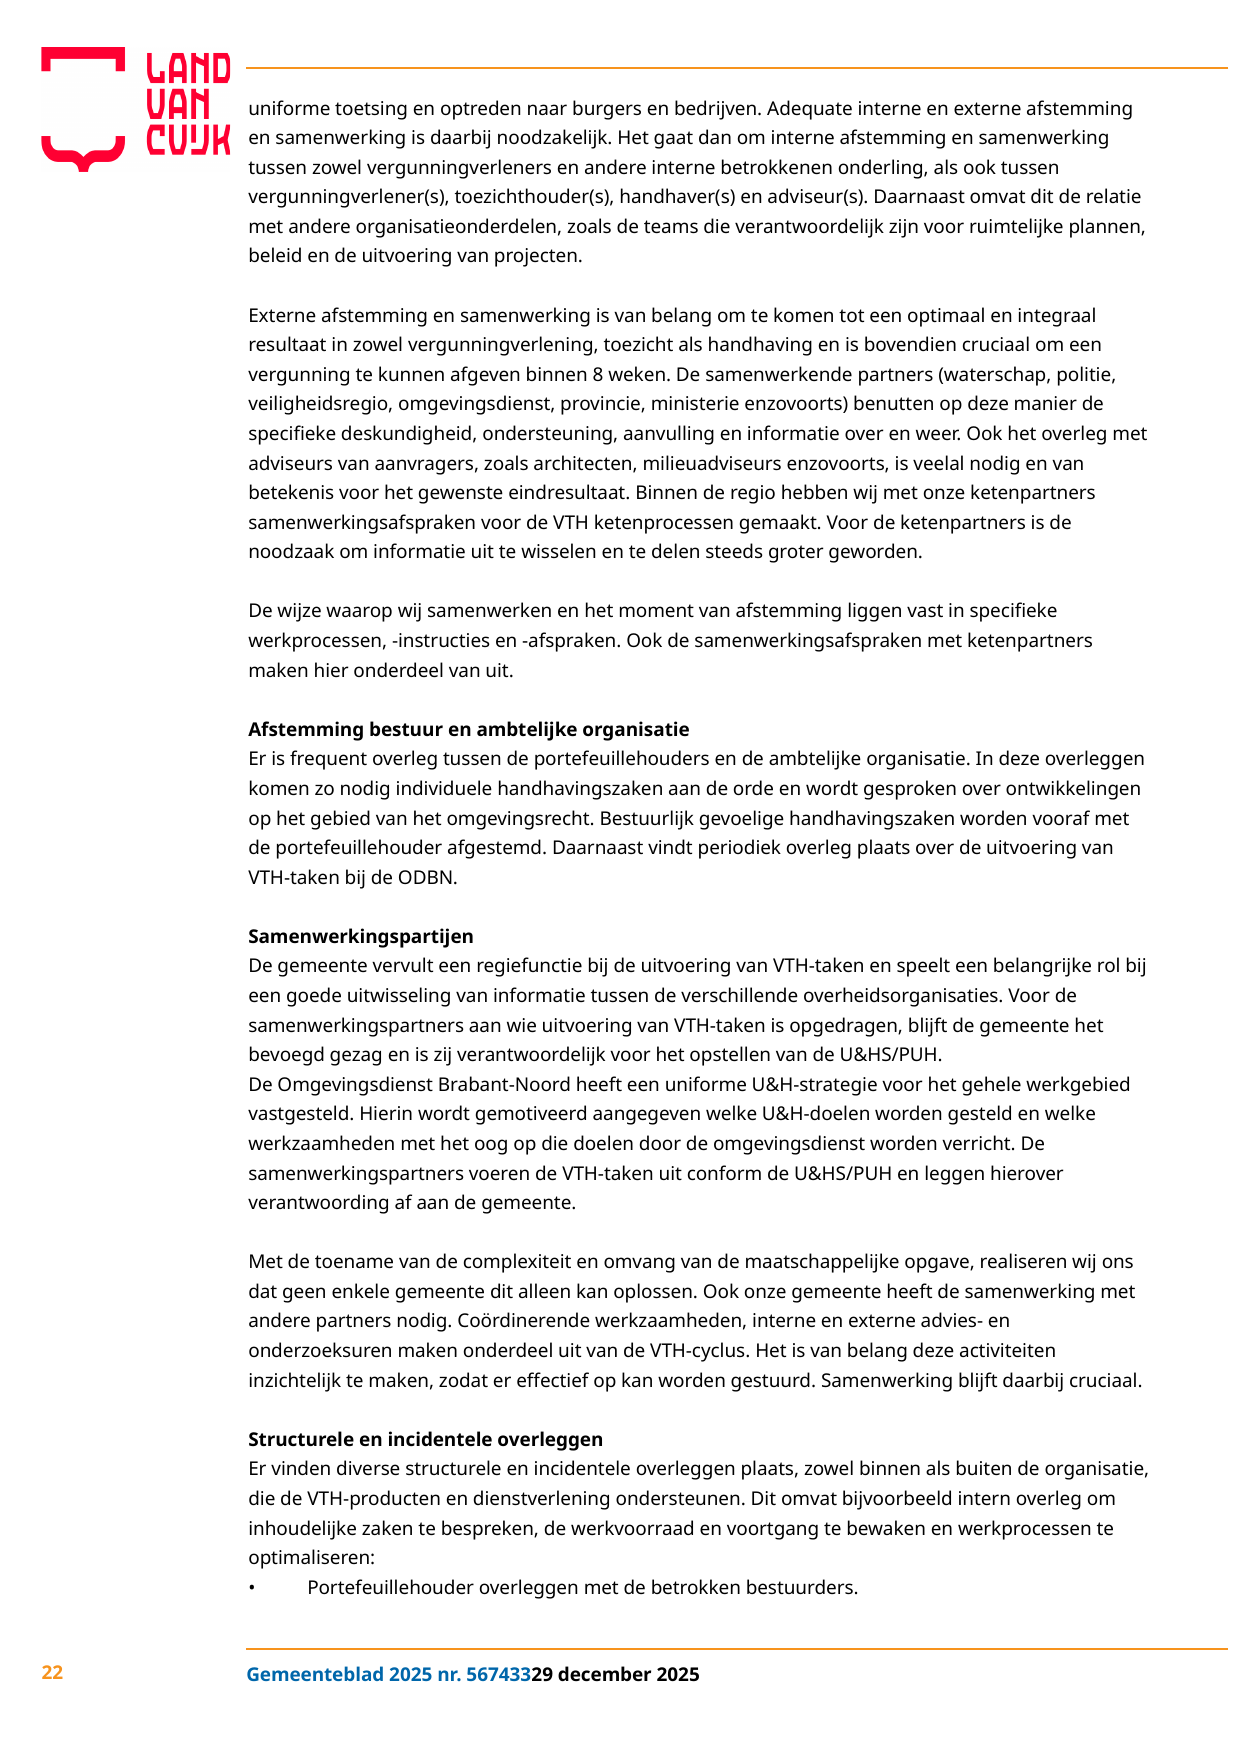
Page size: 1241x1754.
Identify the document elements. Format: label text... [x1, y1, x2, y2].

text Met de toename van de complexiteit en omvang van de maatschappelijke opgave, realiseren wij ons dat geen enkele gemeente dit alleen kan oplossen. Ook onze gemeente heeft de samenwerking met andere partners nodig. Coördinerende werkzaamheden, interne en externe advies- en onderzoeksuren maken onderdeel uit van de VTH-cyclus. Het is van belang deze activiteiten inzichtelijk te maken, zodat er effectief op kan worden gestuurd. Samenwerking blijft daarbij cruciaal. [248, 1248, 1152, 1393]
text De wijze waarop wij samenwerken en het moment van afstemming liggen vast in specifieke werkprocessen, -instructies en -afspraken. Ook de samenwerkingsafspraken met ketenpartners maken hier onderdeel van uit. [248, 598, 1152, 683]
text Er vinden diverse structurele en incidentele overleggen plaats, zowel binnen als buiten de organisatie, die de VTH-producten en dienstverlening ondersteunen. Dit omvat bijvoorbeeld intern overleg om inhoudelijke zaken te bespreken, de werkvoorraad en voortgang te bewaken en werkprocessen te optimaliseren: [248, 1456, 1152, 1570]
text Er is frequent overleg tussen de portefeuillehouders en de ambtelijke organisatie. In deze overleggen komen zo nodig individuele handhavingszaken aan de orde en wordt gesproken over ontwikkelingen op het gebied van het omgevingsrecht. Bestuurlijk gevoelige handhavingszaken worden vooraf met de portefeuillehouder afgestemd. Daarnaast vindt periodiek overleg plaats over de uitvoering van VTH-taken bij de ODBN. [248, 746, 1152, 890]
text uniforme toetsing en optreden naar burgers en bedrijven. Adequate interne en externe afstemming en samenwerking is daarbij noodzakelijk. Het gaat dan om interne afstemming en samenwerking tussen zowel vergunningverleners en andere interne betrokkenen onderling, als ook tussen vergunningverlener(s), toezichthouder(s), handhaver(s) en adviseur(s). Daarnaast omvat dit de relatie met andere organisatieonderdelen, zoals de teams die verantwoordelijk zijn voor ruimtelijke plannen, beleid en de uitvoering van projecten. [248, 95, 1152, 268]
picture [41, 47, 231, 172]
list Portefeuillehouder overleggen met de betrokken bestuurders. [248, 1574, 1152, 1600]
text Afstemming bestuur en ambtelijke organisatie [248, 716, 1152, 742]
text Samenwerkingspartijen [248, 923, 1152, 949]
text Structurele en incidentele overleggen [248, 1426, 1152, 1452]
text De Omgevingsdienst Brabant-Noord heeft een uniforme U&H-strategie voor het gehele werkgebied vastgesteld. Hierin wordt gemotiveerd aangegeven welke U&H-doelen worden gesteld en welke werkzaamheden met het oog op die doelen door de omgevingsdienst worden verricht. De samenwerkingspartners voeren de VTH-taken uit conform de U&HS/PUH en leggen hierover verantwoording af aan de gemeente. [248, 1071, 1152, 1215]
text De gemeente vervult een regiefunctie bij de uitvoering van VTH-taken en speelt een belangrijke rol bij een goede uitwisseling van informatie tussen de verschillende overheidsorganisaties. Voor de samenwerkingspartners aan wie uitvoering van VTH-taken is opgedragen, blijft de gemeente het bevoegd gezag en is zij verantwoordelijk voor het opstellen van de U&HS/PUH. [248, 953, 1152, 1067]
text Externe afstemming en samenwerking is van belang om te komen tot een optimaal en integraal resultaat in zowel vergunningverlening, toezicht als handhaving en is bovendien cruciaal om een vergunning te kunnen afgeven binnen 8 weken. De samenwerkende partners (waterschap, politie, veiligheidsregio, omgevingsdienst, provincie, ministerie enzovoorts) benutten op deze manier de specifieke deskundigheid, ondersteuning, aanvulling en informatie over en weer. Ook het overleg met adviseurs van aanvragers, zoals architecten, milieuadviseurs enzovoorts, is veelal nodig en van betekenis voor het gewenste eindresultaat. Binnen de regio hebben wij met onze ketenpartners samenwerkingsafspraken voor de VTH ketenprocessen gemaakt. Voor de ketenpartners is de noodzaak om informatie uit te wisselen en te delen steeds groter geworden. [248, 302, 1152, 564]
